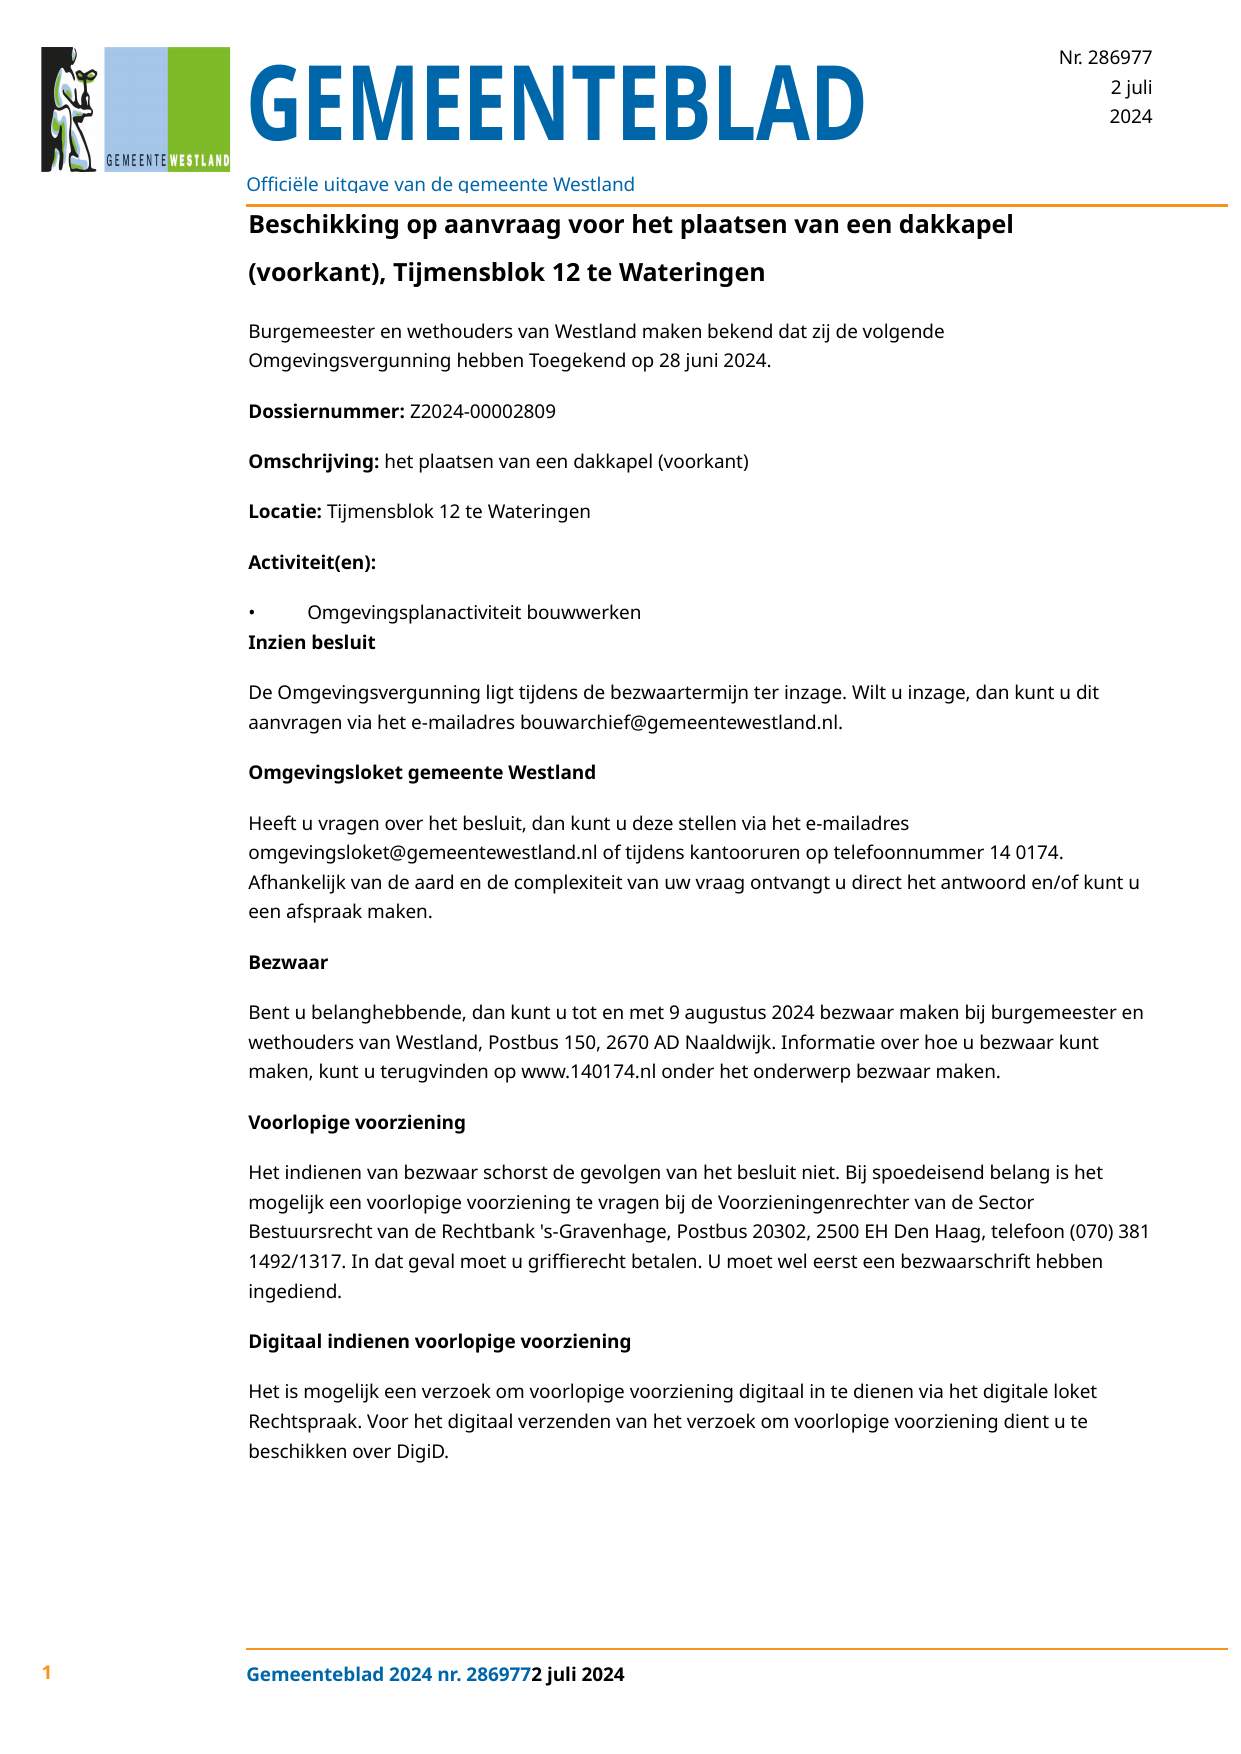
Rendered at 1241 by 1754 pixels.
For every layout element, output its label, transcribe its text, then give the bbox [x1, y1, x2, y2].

text Omschrijving: het plaatsen van een dakkapel (voorkant) [248, 448, 1152, 474]
list Omgevingsplanactiviteit bouwwerken [248, 599, 1152, 625]
text Inzien besluit [248, 629, 1152, 655]
text Burgemeester en wethouders van Westland maken bekend dat zij de volgende Omgevingsvergunning hebben Toegekend op 28 juni 2024. [248, 318, 1152, 373]
text Het indienen van bezwaar schorst de gevolgen van het besluit niet. Bij spoedeisend belang is het mogelijk een voorlopige voorziening te vragen bij de Voorzieningenrechter van de Sector Bestuursrecht van de Rechtbank 's-Gravenhage, Postbus 20302, 2500 EH Den Haag, telefoon (070) 381 1492/1317. In dat geval moet u griffierecht betalen. U moet wel eerst een bezwaarschrift hebben ingediend. [248, 1159, 1152, 1304]
text Bezwaar [248, 949, 1152, 975]
text Heeft u vragen over het besluit, dan kunt u deze stellen via het e-mailadres omgevingsloket@gemeentewestland.nl of tijdens kantooruren op telefoonnummer 14 0174. Afhankelijk van de aard en de complexiteit van uw vraag ontvangt u direct het antwoord en/of kunt u een afspraak maken. [248, 810, 1152, 924]
text Locatie: Tijmensblok 12 te Wateringen [248, 499, 1152, 524]
text Digitaal indienen voorlopige voorziening [248, 1328, 1152, 1354]
text Bent u belanghebbende, dan kunt u tot en met 9 augustus 2024 bezwaar maken bij burgemeester en wethouders van Westland, Postbus 150, 2670 AD Naaldwijk. Informatie over hoe u bezwaar kunt maken, kunt u terugvinden op www.140174.nl onder het onderwerp bezwaar maken. [248, 999, 1152, 1084]
text Activiteit(en): [248, 549, 1152, 575]
text Voorlopige voorziening [248, 1109, 1152, 1135]
text Het is mogelijk een verzoek om voorlopige voorziening digitaal in te dienen via het digitale loket Rechtspraak. Voor het digitaal verzenden van het verzoek om voorlopige voorziening dient u te beschikken over DigiD. [248, 1379, 1152, 1464]
picture [41, 47, 231, 172]
text Beschikking op aanvraag voor het plaatsen van een dakkapel (voorkant), Tijmensblok 12 te Wateringen [248, 207, 1152, 288]
text Omgevingsloket gemeente Westland [248, 759, 1152, 785]
text Dossiernummer: Z2024-00002809 [248, 398, 1152, 424]
text De Omgevingsvergunning ligt tijdens de bezwaartermijn ter inzage. Wilt u inzage, dan kunt u dit aanvragen via het e-mailadres bouwarchief@gemeentewestland.nl. [248, 679, 1152, 735]
